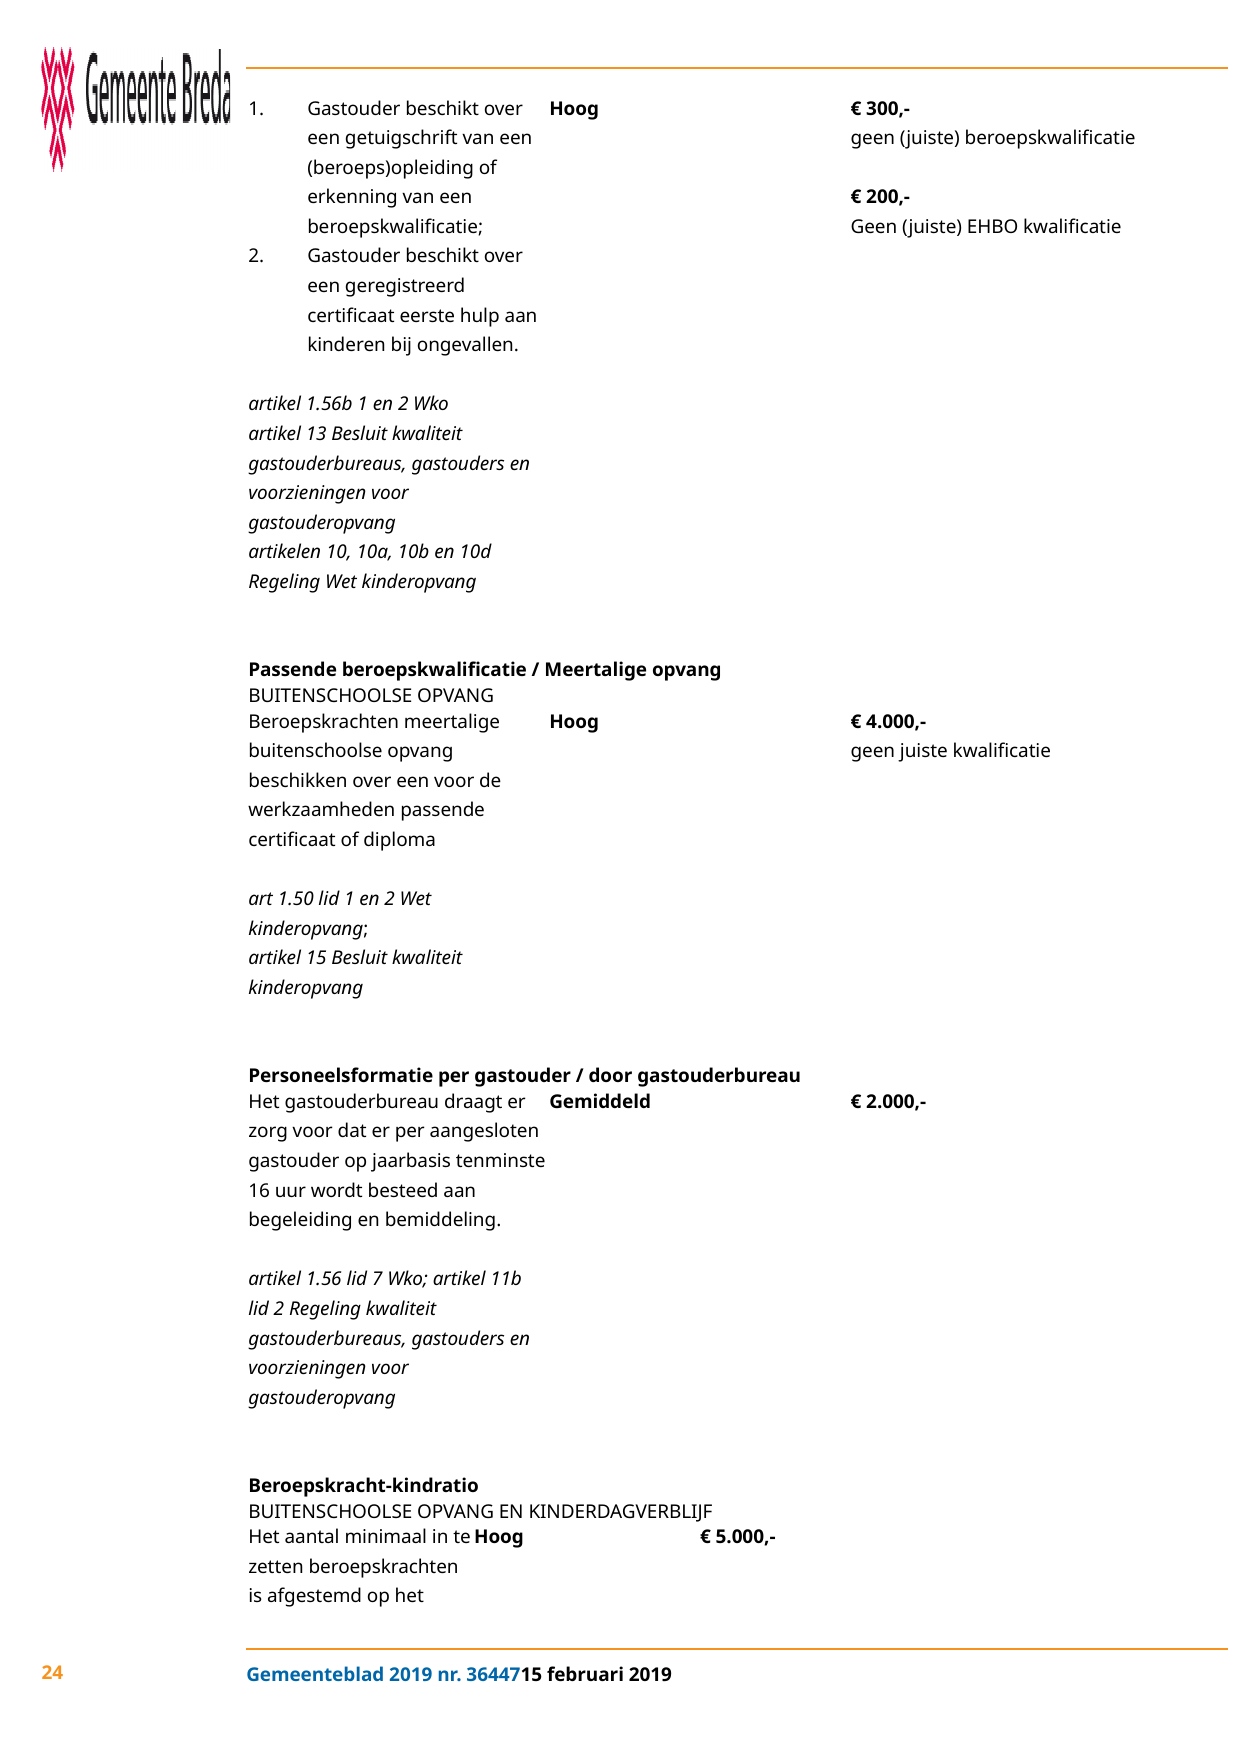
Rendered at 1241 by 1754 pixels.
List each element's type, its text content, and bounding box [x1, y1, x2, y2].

table_cell BUITENSCHOOLSE OPVANG EN KINDERDAGVERBLIJF [248, 1498, 926, 1523]
table_cell € 5.000,- [700, 1524, 926, 1608]
table_cell Hoog [474, 1524, 700, 1608]
table_cell Het gastouderbureau draagt er zorg voor dat er per aangesloten gastouder op jaarbasis tenminste 16 uur wordt besteed aan begeleiding en bemiddeling. artikel 1.56 lid 7 Wko; artikel 11b lid 2 Regeling kwaliteit gastouderbureaus, gastouders en voorzieningen voor gastouderopvang [248, 1088, 549, 1439]
table_header Passende beroepskwalificatie / Meertalige opvang [248, 656, 1152, 682]
table_cell Hoog [549, 95, 850, 623]
table_cell Gastouder beschikt over een getuigschrift van een (beroeps)opleiding of erkenning van een beroepskwalificatie; Gastouder beschikt over een geregistreerd certificaat eerste hulp aan kinderen bij ongevallen. artikel 1.56b 1 en 2 Wko artikel 13 Besluit kwaliteit gastouderbureaus, gastouders en voorzieningen voor gastouderopvang artikelen 10, 10a, 10b en 10d Regeling Wet kinderopvang [248, 95, 549, 623]
table_cell Gemiddeld [549, 1088, 850, 1439]
picture [41, 47, 231, 172]
table_cell € 2.000,- [850, 1088, 1152, 1439]
table_cell € 4.000,- geen juiste kwalificatie [850, 708, 1152, 1029]
table_header Personeelsformatie per gastouder / door gastouderbureau [248, 1062, 1152, 1088]
table_cell BUITENSCHOOLSE OPVANG [248, 682, 1152, 708]
table_cell € 300,- geen (juiste) beroepskwalificatie € 200,- Geen (juiste) EHBO kwalificatie [850, 95, 1152, 623]
table_header Beroepskracht-kindratio [248, 1472, 926, 1498]
table_cell Hoog [549, 708, 850, 1029]
table_cell Het aantal minimaal in te zetten beroepskrachten is afgestemd op het [248, 1524, 474, 1608]
table_cell Beroepskrachten meertalige buitenschoolse opvang beschikken over een voor de werkzaamheden passende certificaat of diploma art 1.50 lid 1 en 2 Wet kinderopvang; artikel 15 Besluit kwaliteit kinderopvang [248, 708, 549, 1029]
